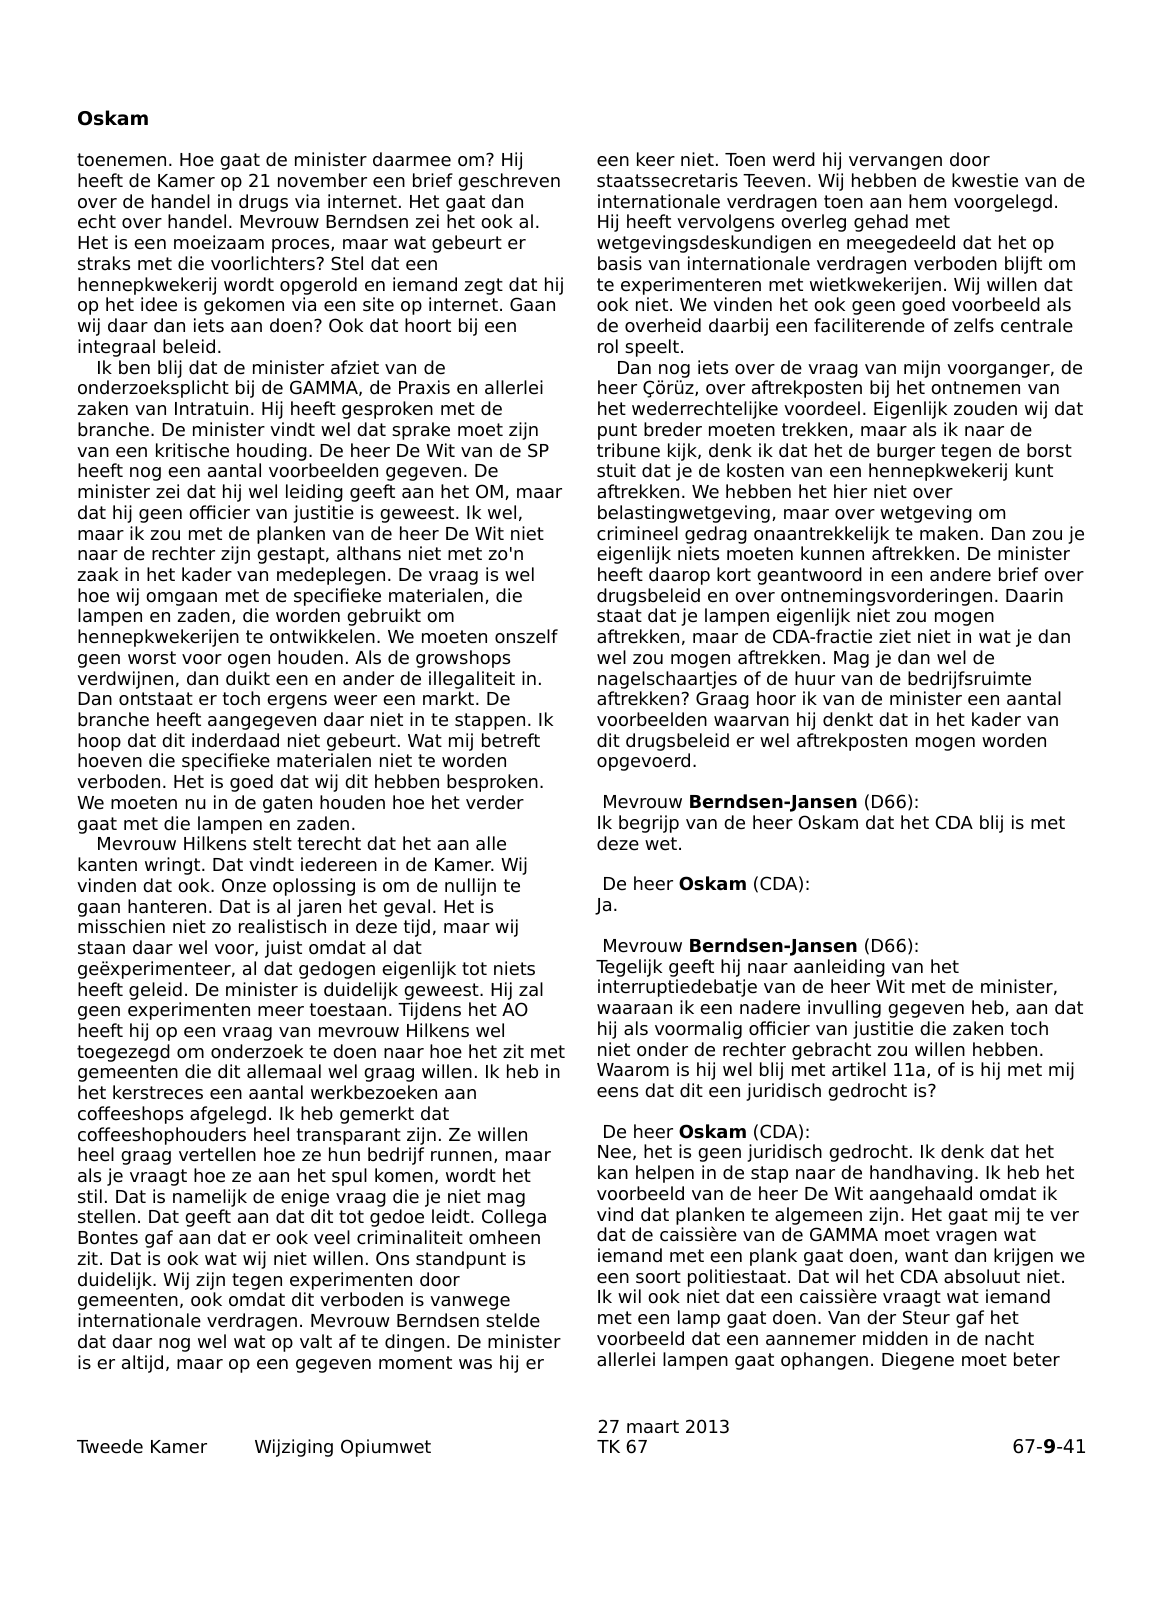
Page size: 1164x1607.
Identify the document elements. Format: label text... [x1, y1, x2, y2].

text een keer niet. Toen werd hij vervangen door staatssecretaris Teeven. Wij hebben de kwestie van de internationale verdragen toen aan hem voorgelegd. Hij heeft vervolgens overleg gehad met wetgevingsdeskundigen en meegedeeld dat het op basis van internationale verdragen verboden blijft om te experimenteren met wietkwekerijen. Wij willen dat ook niet. We vinden het ook geen goed voorbeeld als de overheid daarbij een faciliterende of zelfs centrale rol speelt. [596, 150, 1087, 357]
text Nee, het is geen juridisch gedrocht. Ik denk dat het kan helpen in de stap naar de handhaving. Ik heb het voorbeeld van de heer De Wit aangehaald omdat ik vind dat planken te algemeen zijn. Het gaat mij te ver dat de caissière van de GAMMA moet vragen wat iemand met een plank gaat doen, want dan krijgen we een soort politiestaat. Dat wil het CDA absoluut niet. Ik wil ook niet dat een caissière vraagt wat iemand met een lamp gaat doen. Van der Steur gaf het voorbeeld dat een aannemer midden in de nacht allerlei lampen gaat ophangen. Diegene moet beter [596, 1142, 1087, 1370]
text toenemen. Hoe gaat de minister daarmee om? Hij heeft de Kamer op 21 november een brief geschreven over de handel in drugs via internet. Het gaat dan echt over handel. Mevrouw Berndsen zei het ook al. Het is een moeizaam proces, maar wat gebeurt er straks met die voorlichters? Stel dat een hennepkwekerij wordt opgerold en iemand zegt dat hij op het idee is gekomen via een site op internet. Gaan wij daar dan iets aan doen? Ook dat hoort bij een integraal beleid. [77, 150, 567, 357]
text Mevrouw Berndsen-Jansen (D66): [596, 792, 1087, 813]
text Mevrouw Hilkens stelt terecht dat het aan alle kanten wringt. Dat vindt iedereen in de Kamer. Wij vinden dat ook. Onze oplossing is om de nullijn te gaan hanteren. Dat is al jaren het geval. Het is misschien niet zo realistisch in deze tijd, maar wij staan daar wel voor, juist omdat al dat geëxperimenteer, al dat gedogen eigenlijk tot niets heeft geleid. De minister is duidelijk geweest. Hij zal geen experimenten meer toestaan. Tijdens het AO heeft hij op een vraag van mevrouw Hilkens wel toegezegd om onderzoek te doen naar hoe het zit met gemeenten die dit allemaal wel graag willen. Ik heb in het kerstreces een aantal werkbezoeken aan coffeeshops afgelegd. Ik heb gemerkt dat coffeeshophouders heel transparant zijn. Ze willen heel graag vertellen hoe ze hun bedrijf runnen, maar als je vraagt hoe ze aan het spul komen, wordt het stil. Dat is namelijk de enige vraag die je niet mag stellen. Dat geeft aan dat dit tot gedoe leidt. Collega Bontes gaf aan dat er ook veel criminaliteit omheen zit. Dat is ook wat wij niet willen. Ons standpunt is duidelijk. Wij zijn tegen experimenten door gemeenten, ook omdat dit verboden is vanwege internationale verdragen. Mevrouw Berndsen stelde dat daar nog wel wat op valt af te dingen. De minister is er altijd, maar op een gegeven moment was hij er [77, 834, 567, 1373]
text De heer Oskam (CDA): [596, 1122, 1087, 1142]
text De heer Oskam (CDA): [596, 874, 1087, 895]
text Ja. [596, 895, 1087, 916]
text Tegelijk geeft hij naar aanleiding van het interruptiedebatje van de heer Wit met de minister, waaraan ik een nadere invulling gegeven heb, aan dat hij als voormalig officier van justitie die zaken toch niet onder de rechter gebracht zou willen hebben. Waarom is hij wel blij met artikel 11a, of is hij met mij eens dat dit een juridisch gedrocht is? [596, 956, 1087, 1102]
text Mevrouw Berndsen-Jansen (D66): [596, 936, 1087, 956]
text Ik begrijp van de heer Oskam dat het CDA blij is met deze wet. [596, 813, 1087, 854]
text Ik ben blij dat de minister afziet van de onderzoeksplicht bij de GAMMA, de Praxis en allerlei zaken van Intratuin. Hij heeft gesproken met de branche. De minister vindt wel dat sprake moet zijn van een kritische houding. De heer De Wit van de SP heeft nog een aantal voorbeelden gegeven. De minister zei dat hij wel leiding geeft aan het OM, maar dat hij geen officier van justitie is geweest. Ik wel, maar ik zou met de planken van de heer De Wit niet naar de rechter zijn gestapt, althans niet met zo'n zaak in het kader van medeplegen. De vraag is wel hoe wij omgaan met de specifieke materialen, die lampen en zaden, die worden gebruikt om hennepkwekerijen te ontwikkelen. We moeten onszelf geen worst voor ogen houden. Als de growshops verdwijnen, dan duikt een en ander de illegaliteit in. Dan ontstaat er toch ergens weer een markt. De branche heeft aangegeven daar niet in te stappen. Ik hoop dat dit inderdaad niet gebeurt. Wat mij betreft hoeven die specifieke materialen niet te worden verboden. Het is goed dat wij dit hebben besproken. We moeten nu in de gaten houden hoe het verder gaat met die lampen en zaden. [77, 357, 567, 834]
text Dan nog iets over de vraag van mijn voorganger, de heer Çörüz, over aftrekposten bij het ontnemen van het wederrechtelijke voordeel. Eigenlijk zouden wij dat punt breder moeten trekken, maar als ik naar de tribune kijk, denk ik dat het de burger tegen de borst stuit dat je de kosten van een hennepkwekerij kunt aftrekken. We hebben het hier niet over belastingwetgeving, maar over wetgeving om crimineel gedrag onaantrekkelijk te maken. Dan zou je eigenlijk niets moeten kunnen aftrekken. De minister heeft daarop kort geantwoord in een andere brief over drugsbeleid en over ontnemingsvorderingen. Daarin staat dat je lampen eigenlijk niet zou mogen aftrekken, maar de CDA-fractie ziet niet in wat je dan wel zou mogen aftrekken. Mag je dan wel de nagelschaartjes of de huur van de bedrijfsruimte aftrekken? Graag hoor ik van de minister een aantal voorbeelden waarvan hij denkt dat in het kader van dit drugsbeleid er wel aftrekposten mogen worden opgevoerd. [596, 357, 1087, 772]
